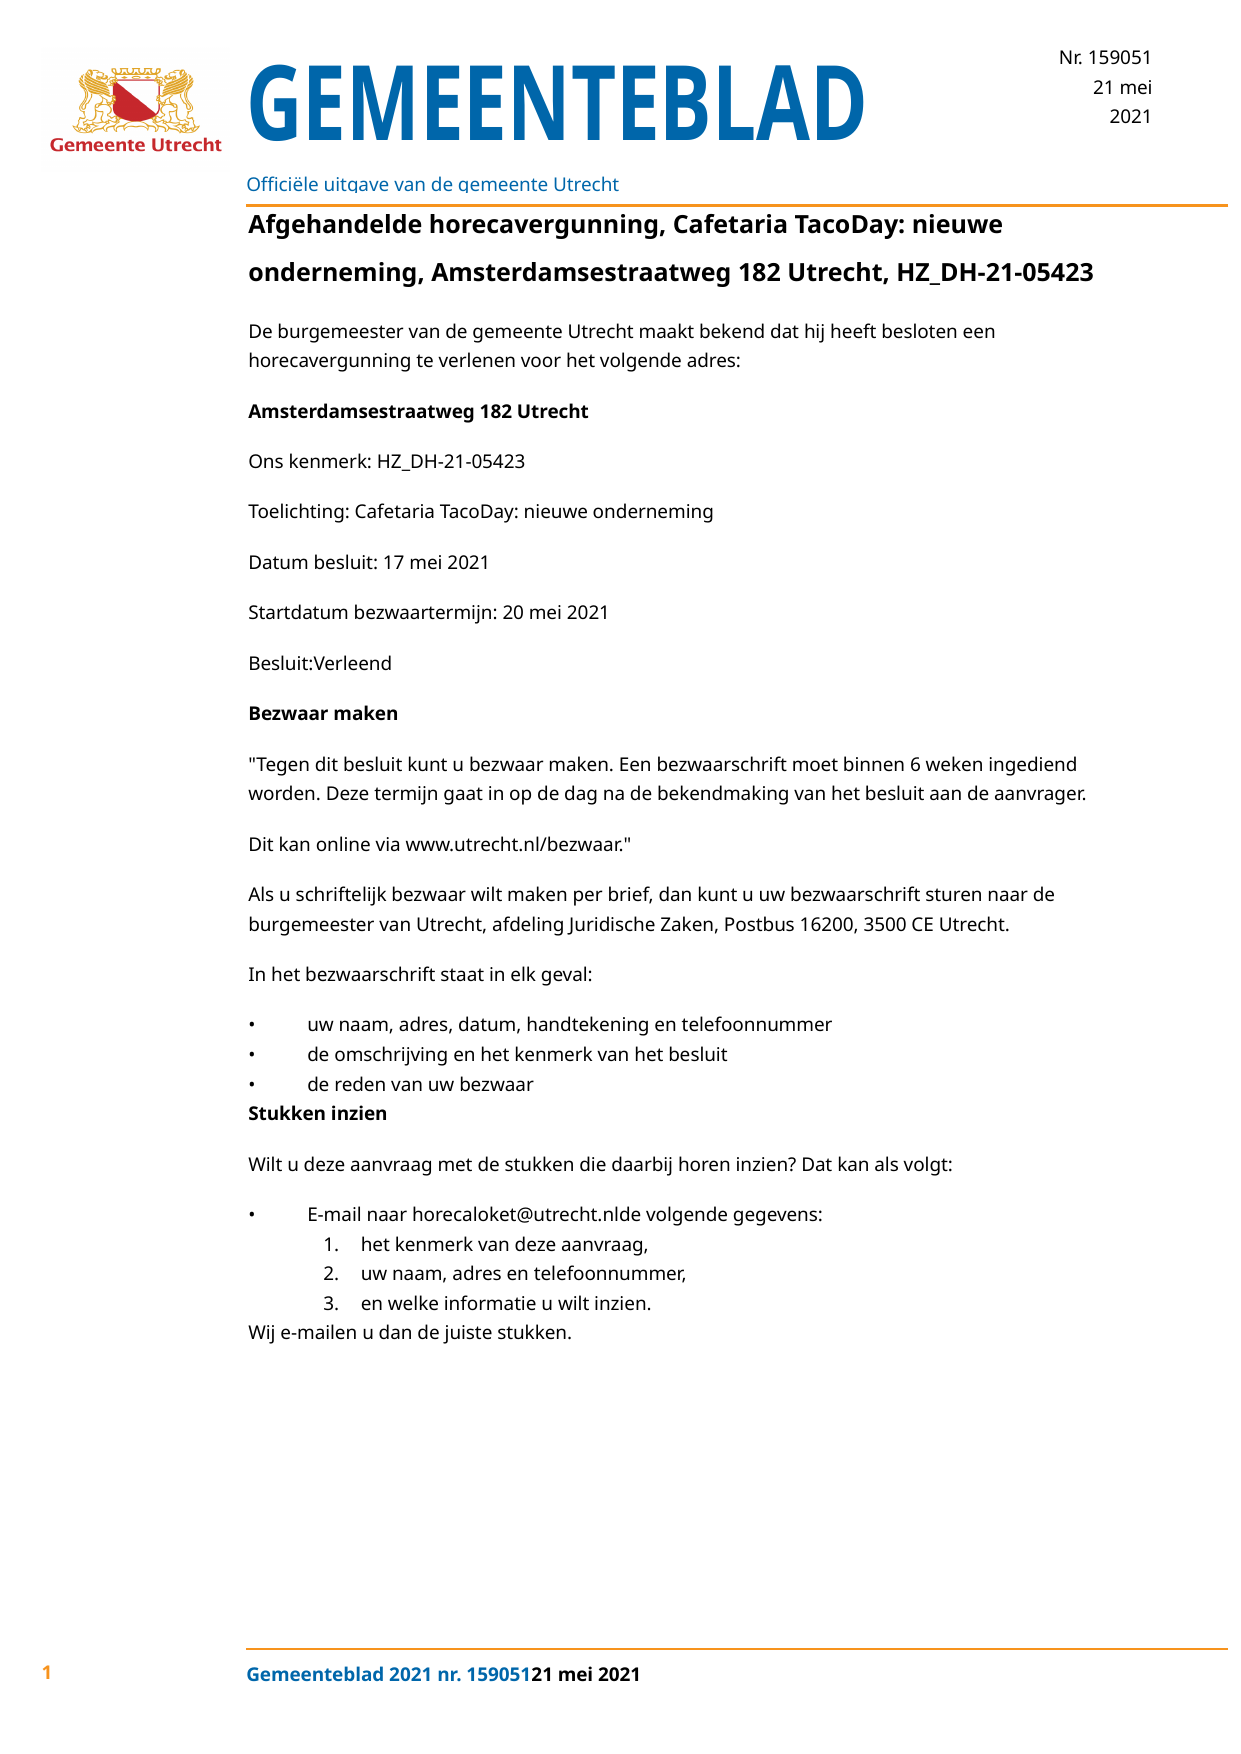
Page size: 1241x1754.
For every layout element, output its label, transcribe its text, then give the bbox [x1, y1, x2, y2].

list de reden van uw bezwaar [248, 1071, 1152, 1097]
text Als u schriftelijk bezwaar wilt maken per brief, dan kunt u uw bezwaarschrift sturen naar de burgemeester van Utrecht, afdeling Juridische Zaken, Postbus 16200, 3500 CE Utrecht. [248, 881, 1152, 937]
text Toelichting: Cafetaria TacoDay: nieuwe onderneming [248, 499, 1152, 524]
text "Tegen dit besluit kunt u bezwaar maken. Een bezwaarschrift moet binnen 6 weken ingediend worden. Deze termijn gaat in op de dag na de bekendmaking van het besluit aan de aanvrager. [248, 751, 1152, 806]
list en welke informatie u wilt inzien. [323, 1290, 1152, 1316]
text Bezwaar maken [248, 700, 1152, 726]
text Besluit:Verleend [248, 650, 1152, 676]
text De burgemeester van de gemeente Utrecht maakt bekend dat hij heeft besloten een horecavergunning te verlenen voor het volgende adres: [248, 318, 1152, 373]
text Startdatum bezwaartermijn: 20 mei 2021 [248, 599, 1152, 625]
text Datum besluit: 17 mei 2021 [248, 549, 1152, 575]
list uw naam, adres en telefoonnummer, [323, 1260, 1152, 1286]
text Dit kan online via www.utrecht.nl/bezwaar." [248, 831, 1152, 857]
text Ons kenmerk: HZ_DH-21-05423 [248, 448, 1152, 474]
text In het bezwaarschrift staat in elk geval: [248, 961, 1152, 987]
list uw naam, adres, datum, handtekening en telefoonnummer [248, 1012, 1152, 1037]
list E-mail naar horecaloket@utrecht.nlde volgende gegevens: [248, 1201, 1152, 1227]
picture [41, 47, 231, 172]
text Wilt u deze aanvraag met de stukken die daarbij horen inzien? Dat kan als volgt: [248, 1151, 1152, 1177]
text Afgehandelde horecavergunning, Cafetaria TacoDay: nieuwe onderneming, Amsterdamsestraatweg 182 Utrecht, HZ_DH-21-05423 [248, 207, 1152, 288]
text Wij e-mailen u dan de juiste stukken. [248, 1319, 1152, 1345]
text Amsterdamsestraatweg 182 Utrecht [248, 398, 1152, 424]
text Stukken inzien [248, 1100, 1152, 1126]
list de omschrijving en het kenmerk van het besluit [248, 1041, 1152, 1067]
list het kenmerk van deze aanvraag, [323, 1231, 1152, 1257]
